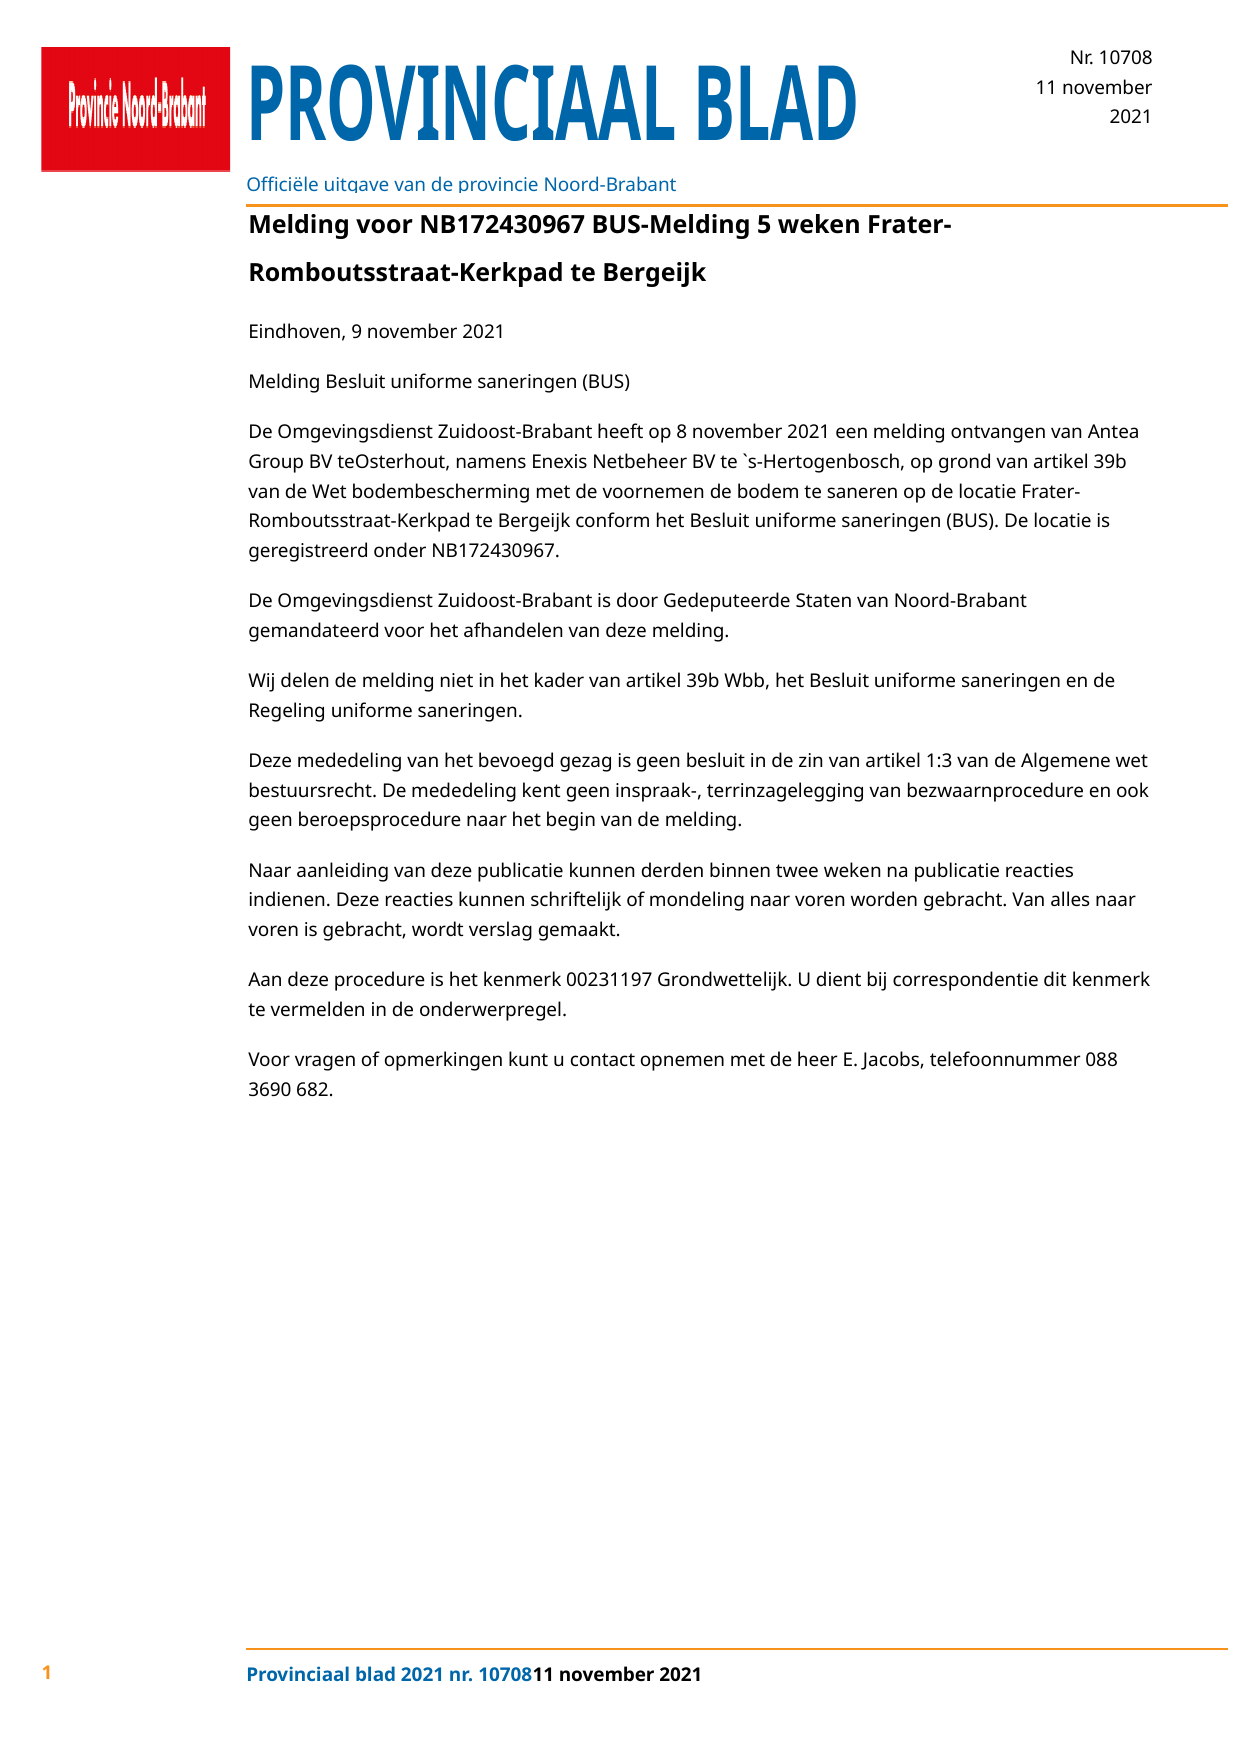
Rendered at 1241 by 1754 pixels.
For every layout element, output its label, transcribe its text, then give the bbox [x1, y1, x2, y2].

text Wij delen de melding niet in het kader van artikel 39b Wbb, het Besluit uniforme saneringen en de Regeling uniforme saneringen. [248, 667, 1152, 723]
text Deze mededeling van het bevoegd gezag is geen besluit in de zin van artikel 1:3 van de Algemene wet bestuursrecht. De mededeling kent geen inspraak-, terrinzagelegging van bezwaarnprocedure en ook geen beroepsprocedure naar het begin van de melding. [248, 747, 1152, 832]
text Voor vragen of opmerkingen kunt u contact opnemen met de heer E. Jacobs, telefoonnummer 088 3690 682. [248, 1047, 1152, 1102]
text De Omgevingsdienst Zuidoost-Brabant heeft op 8 november 2021 een melding ontvangen van Antea Group BV teOsterhout, namens Enexis Netbeheer BV te `s-Hertogenbosch, op grond van artikel 39b van de Wet bodembescherming met de voornemen de bodem te saneren op de locatie Frater- Romboutsstraat-Kerkpad te Bergeijk conform het Besluit uniforme saneringen (BUS). De locatie is geregistreerd onder NB172430967. [248, 419, 1152, 563]
picture [41, 47, 231, 172]
text Melding voor NB172430967 BUS-Melding 5 weken Frater-Romboutsstraat-Kerkpad te Bergeijk [248, 207, 1152, 288]
text Melding Besluit uniforme saneringen (BUS) [248, 368, 1152, 394]
text De Omgevingsdienst Zuidoost-Brabant is door Gedeputeerde Staten van Noord-Brabant gemandateerd voor het afhandelen van deze melding. [248, 587, 1152, 643]
text Naar aanleiding van deze publicatie kunnen derden binnen twee weken na publicatie reacties indienen. Deze reacties kunnen schriftelijk of mondeling naar voren worden gebracht. Van alles naar voren is gebracht, wordt verslag gemaakt. [248, 857, 1152, 942]
text Aan deze procedure is het kenmerk 00231197 Grondwettelijk. U dient bij correspondentie dit kenmerk te vermelden in de onderwerpregel. [248, 967, 1152, 1022]
text Eindhoven, 9 november 2021 [248, 318, 1152, 344]
